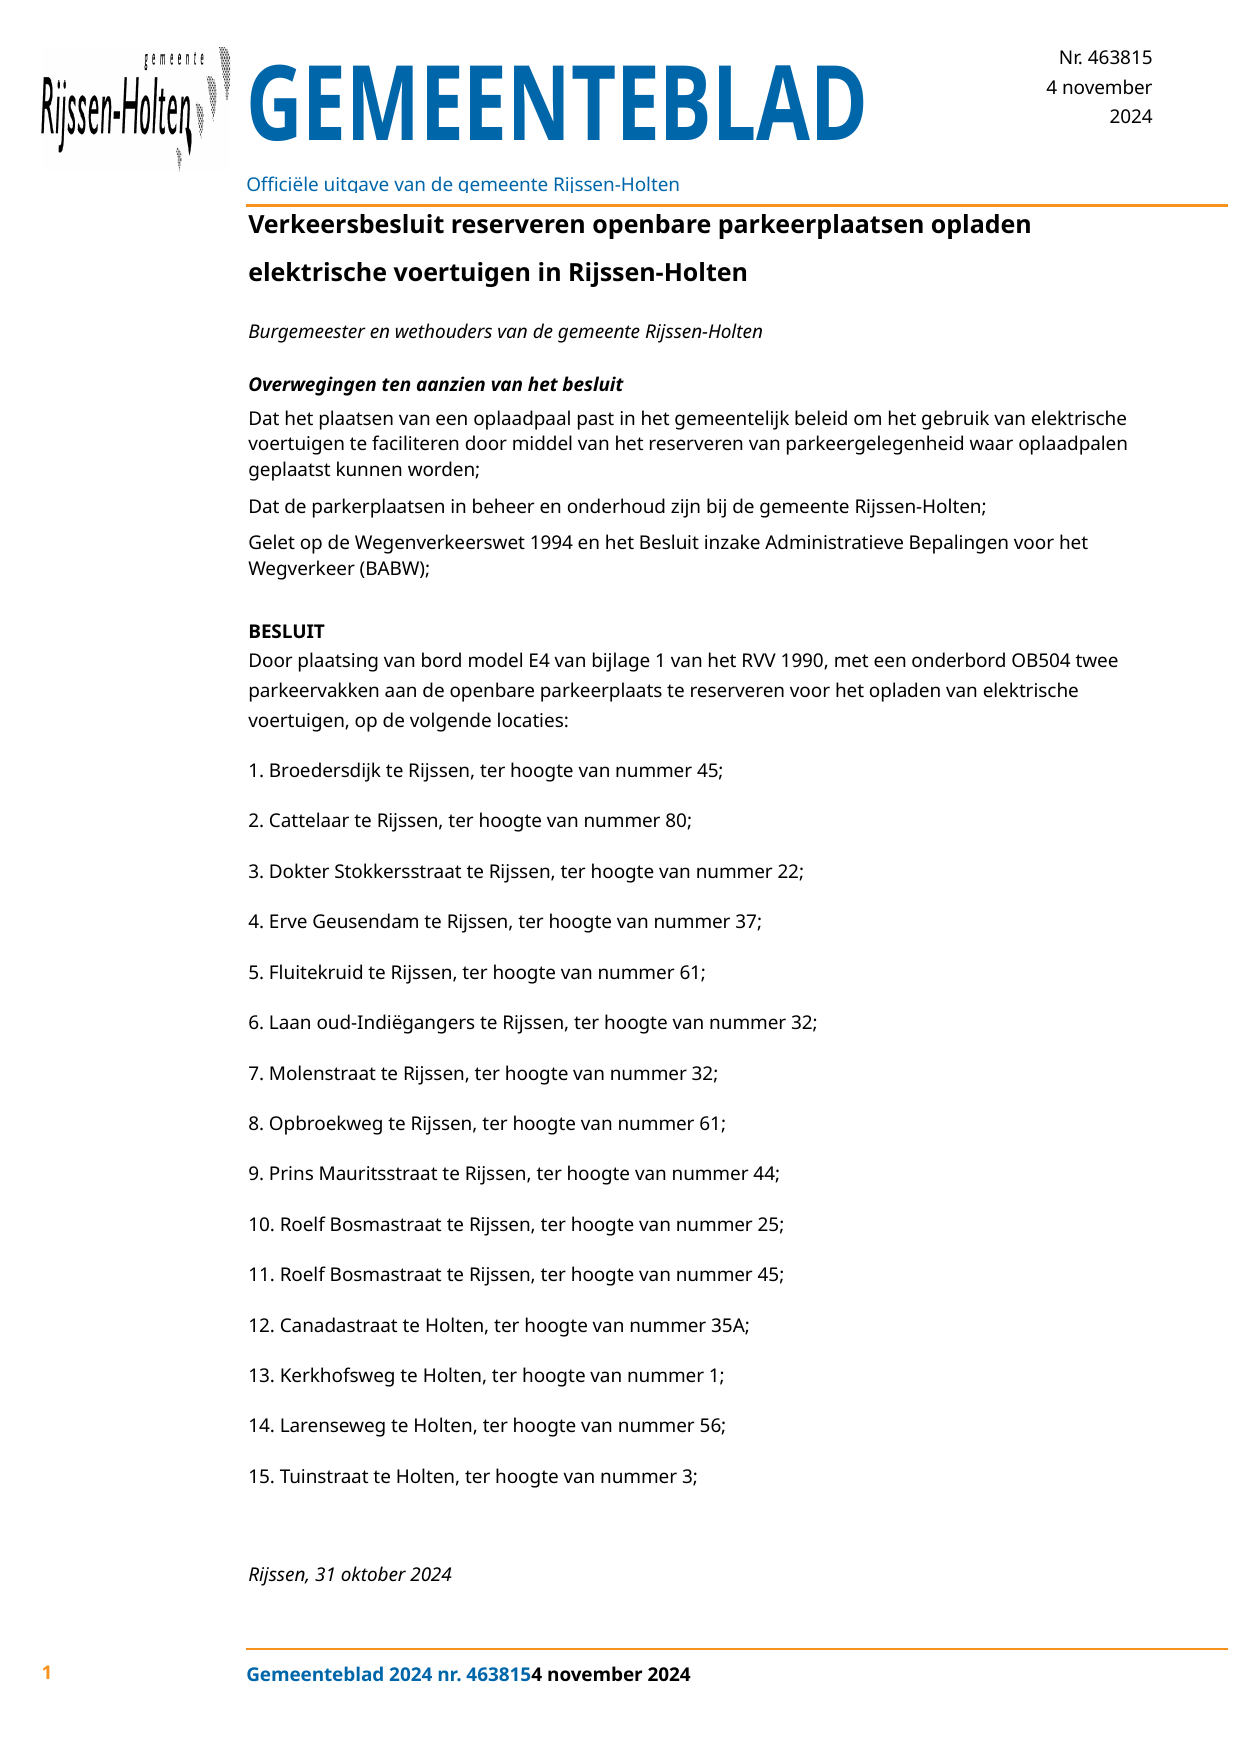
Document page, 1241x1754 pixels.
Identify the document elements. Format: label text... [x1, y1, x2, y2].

text Dat de parkerplaatsen in beheer en onderhoud zijn bij de gemeente Rijssen-Holten; [248, 493, 1152, 519]
text 6. Laan oud-Indiëgangers te Rijssen, ter hoogte van nummer 32; [248, 1009, 1152, 1035]
text 4. Erve Geusendam te Rijssen, ter hoogte van nummer 37; [248, 908, 1152, 934]
text BESLUIT [248, 618, 1152, 644]
text Door plaatsing van bord model E4 van bijlage 1 van het RVV 1990, met een onderbord OB504 twee parkeervakken aan de openbare parkeerplaats te reserveren voor het opladen van elektrische voertuigen, op de volgende locaties: [248, 648, 1152, 732]
text 3. Dokter Stokkersstraat te Rijssen, ter hoogte van nummer 22; [248, 858, 1152, 884]
text 7. Molenstraat te Rijssen, ter hoogte van nummer 32; [248, 1060, 1152, 1085]
text 1. Broedersdijk te Rijssen, ter hoogte van nummer 45; [248, 757, 1152, 783]
text Verkeersbesluit reserveren openbare parkeerplaatsen opladen elektrische voertuigen in Rijssen-Holten [248, 207, 1152, 288]
text 5. Fluitekruid te Rijssen, ter hoogte van nummer 61; [248, 959, 1152, 984]
text Burgemeester en wethouders van de gemeente Rijssen-Holten [248, 318, 1152, 344]
picture [41, 47, 231, 172]
text 11. Roelf Bosmastraat te Rijssen, ter hoogte van nummer 45; [248, 1261, 1152, 1287]
text Gelet op de Wegenverkeerswet 1994 en het Besluit inzake Administratieve Bepalingen voor het Wegverkeer (BABW); [248, 529, 1152, 581]
text 9. Prins Mauritsstraat te Rijssen, ter hoogte van nummer 44; [248, 1161, 1152, 1186]
text 2. Cattelaar te Rijssen, ter hoogte van nummer 80; [248, 808, 1152, 833]
text 12. Canadastraat te Holten, ter hoogte van nummer 35A; [248, 1312, 1152, 1337]
text 15. Tuinstraat te Holten, ter hoogte van nummer 3; [248, 1463, 1152, 1489]
text 14. Larenseweg te Holten, ter hoogte van nummer 56; [248, 1413, 1152, 1438]
text Rijssen, 31 oktober 2024 [248, 1561, 1152, 1587]
text Overwegingen ten aanzien van het besluit [248, 371, 1152, 396]
text 8. Opbroekweg te Rijssen, ter hoogte van nummer 61; [248, 1110, 1152, 1136]
text 13. Kerkhofsweg te Holten, ter hoogte van nummer 1; [248, 1362, 1152, 1388]
text Dat het plaatsen van een oplaadpaal past in het gemeentelijk beleid om het gebruik van elektrische voertuigen te faciliteren door middel van het reserveren van parkeergelegenheid waar oplaadpalen geplaatst kunnen worden; [248, 405, 1152, 482]
text 10. Roelf Bosmastraat te Rijssen, ter hoogte van nummer 25; [248, 1211, 1152, 1237]
